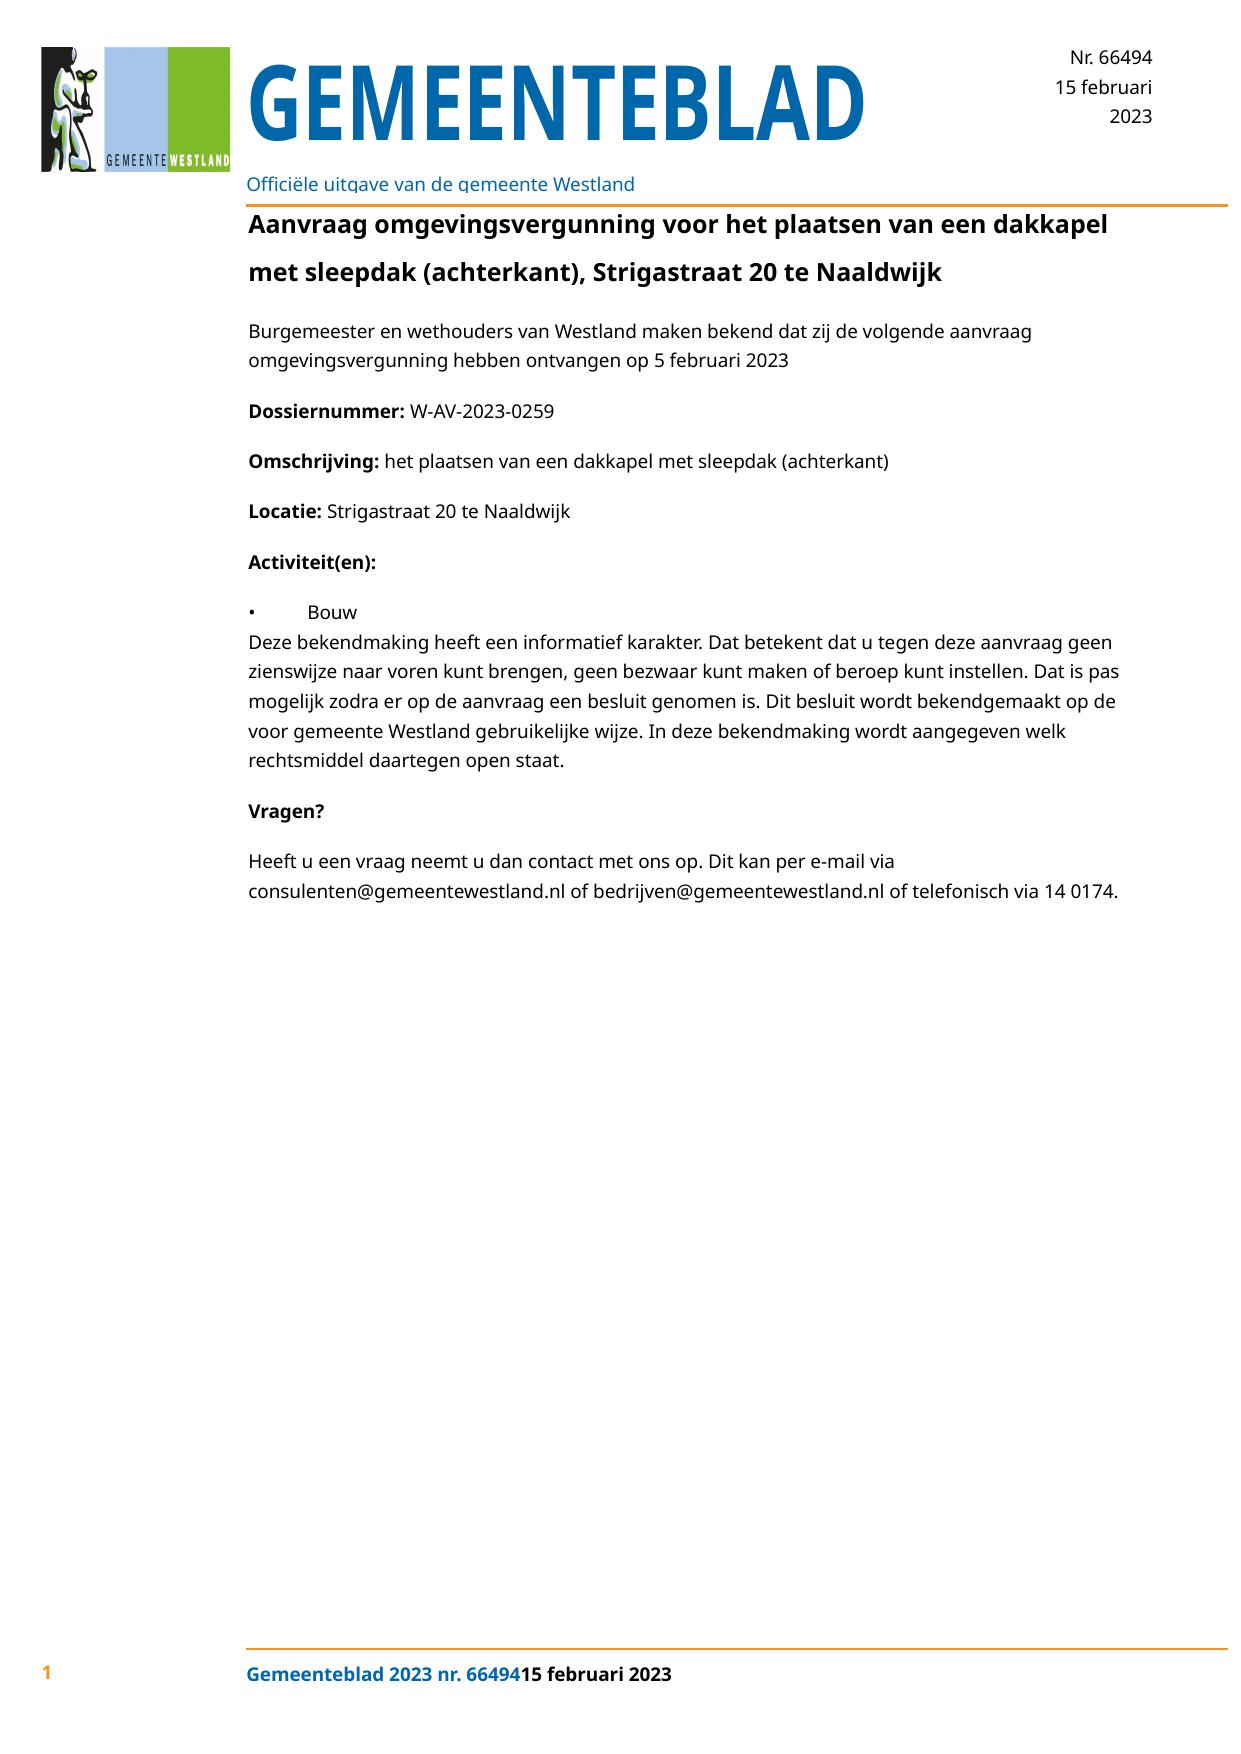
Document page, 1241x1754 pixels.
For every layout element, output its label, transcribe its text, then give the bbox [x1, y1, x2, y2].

text Burgemeester en wethouders van Westland maken bekend dat zij de volgende aanvraag omgevingsvergunning hebben ontvangen op 5 februari 2023 [248, 318, 1152, 373]
text Locatie: Strigastraat 20 te Naaldwijk [248, 499, 1152, 524]
text Deze bekendmaking heeft een informatief karakter. Dat betekent dat u tegen deze aanvraag geen zienswijze naar voren kunt brengen, geen bezwaar kunt maken of beroep kunt instellen. Dat is pas mogelijk zodra er op de aanvraag een besluit genomen is. Dit besluit wordt bekendgemaakt op de voor gemeente Westland gebruikelijke wijze. In deze bekendmaking wordt aangegeven welk rechtsmiddel daartegen open staat. [248, 629, 1152, 773]
text Activiteit(en): [248, 549, 1152, 575]
list Bouw [248, 599, 1152, 625]
text Vragen? [248, 798, 1152, 824]
text Dossiernummer: W-AV-2023-0259 [248, 398, 1152, 424]
text Aanvraag omgevingsvergunning voor het plaatsen van een dakkapel met sleepdak (achterkant), Strigastraat 20 te Naaldwijk [248, 207, 1152, 288]
text Heeft u een vraag neemt u dan contact met ons op. Dit kan per e-mail via consulenten@gemeentewestland.nl of bedrijven@gemeentewestland.nl of telefonisch via 14 0174. [248, 848, 1152, 904]
picture [41, 47, 231, 172]
text Omschrijving: het plaatsen van een dakkapel met sleepdak (achterkant) [248, 448, 1152, 474]
